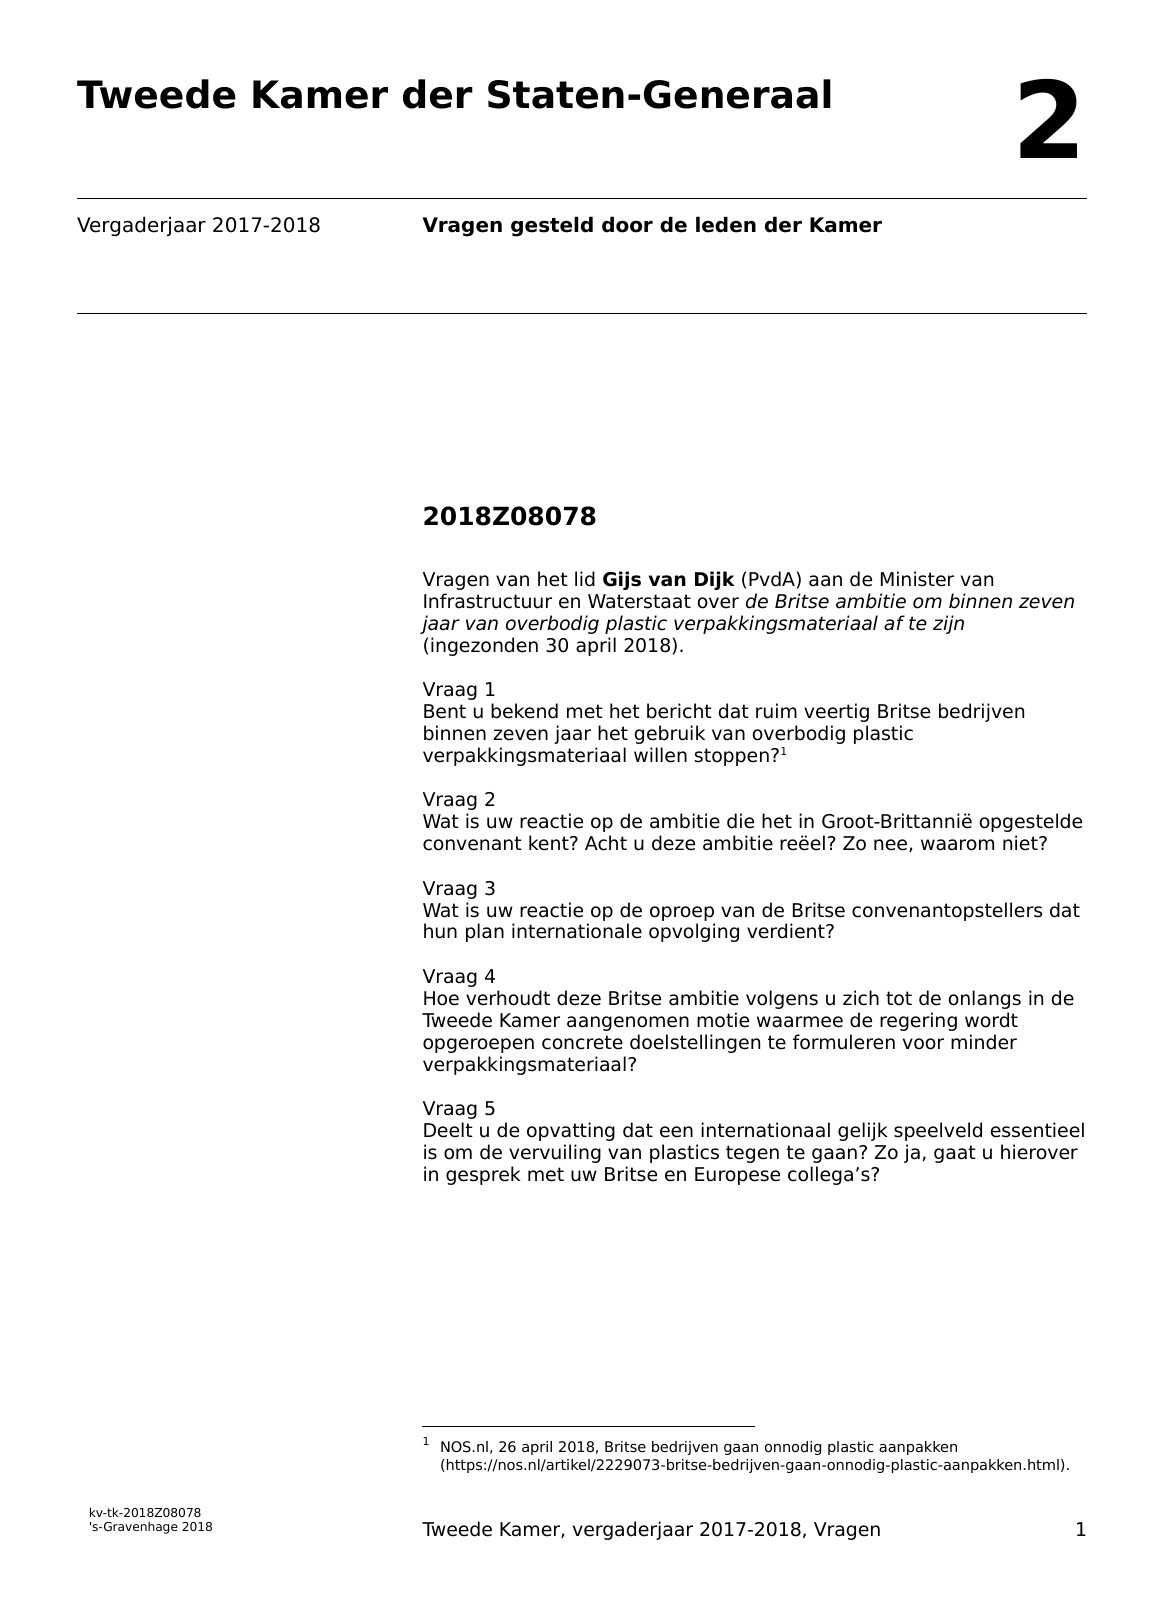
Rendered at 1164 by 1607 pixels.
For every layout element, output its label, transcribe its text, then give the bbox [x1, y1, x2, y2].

text 's-Gravenhage 2018 [88, 1520, 323, 1534]
text Vraag 5 [422, 1098, 1087, 1120]
text Wat is uw reactie op de oproep van de Britse convenantopstellers dat hun plan internationale opvolging verdient? [422, 899, 1087, 943]
text Vragen van het lid Gijs van Dijk (PvdA) aan de Minister van Infrastructuur en Waterstaat over de Britse ambitie om binnen zeven jaar van overbodig plastic verpakkingsmateriaal af te zijn (ingezonden 30 april 2018). [422, 569, 1087, 657]
text Vraag 1 [422, 679, 1087, 701]
text Deelt u de opvatting dat een internationaal gelijk speelveld essentieel is om de vervuiling van plastics tegen te gaan? Zo ja, gaat u hierover in gesprek met uw Britse en Europese collega’s? [422, 1120, 1087, 1186]
text NOS.nl, 26 april 2018, Britse bedrijven gaan onnodig plastic aanpakken (https://nos.nl/artikel/2229073-britse-bedrijven-gaan-onnodig-plastic-aanpakken.html). [422, 1435, 1087, 1474]
text Vraag 4 [422, 966, 1087, 988]
table_header Tweede Kamer der Staten-Generaal [77, 59, 886, 198]
table_cell Vergaderjaar 2017-2018 [77, 199, 422, 313]
text kv-tk-2018Z08078 [88, 1506, 323, 1520]
table_header 2 [886, 59, 1087, 198]
text 2018Z08078 [422, 502, 1087, 531]
text Wat is uw reactie op de ambitie die het in Groot-Brittannië opgestelde convenant kent? Acht u deze ambitie reëel? Zo nee, waarom niet? [422, 811, 1087, 855]
table_cell Vragen gesteld door de leden der Kamer [422, 199, 1087, 313]
text Vraag 3 [422, 877, 1087, 899]
text Hoe verhoudt deze Britse ambitie volgens u zich tot de onlangs in de Tweede Kamer aangenomen motie waarmee de regering wordt opgeroepen concrete doelstellingen te formuleren voor minder verpakkingsmateriaal? [422, 988, 1087, 1076]
text Vraag 2 [422, 789, 1087, 811]
text Bent u bekend met het bericht dat ruim veertig Britse bedrijven binnen zeven jaar het gebruik van overbodig plastic verpakkingsmateriaal willen stoppen? [422, 701, 1087, 767]
